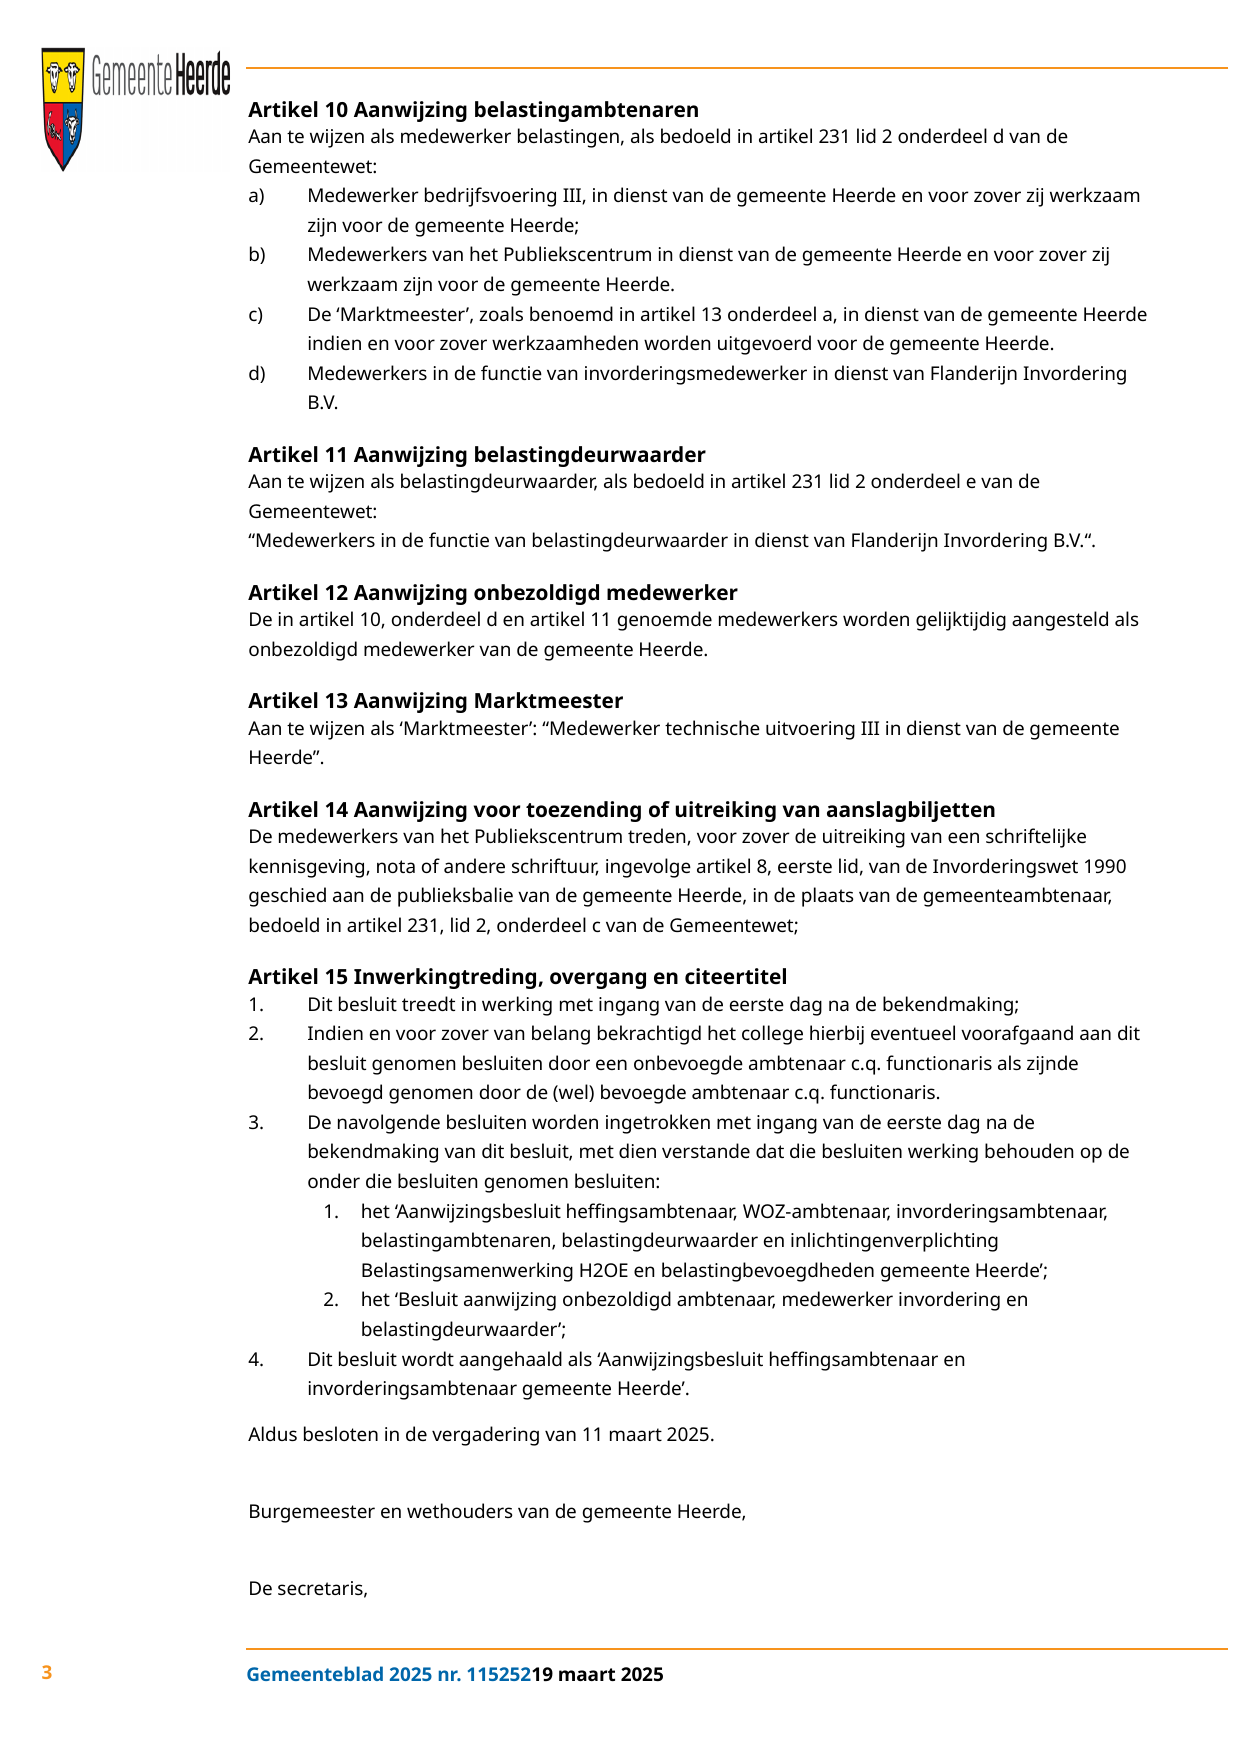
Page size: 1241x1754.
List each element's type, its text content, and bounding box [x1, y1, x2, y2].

list De ‘Marktmeester’, zoals benoemd in artikel 13 onderdeel a, in dienst van de gemeente Heerde indien en voor zover werkzaamheden worden uitgevoerd voor de gemeente Heerde. [248, 301, 1152, 356]
text Artikel 10 Aanwijzing belastingambtenaren [248, 95, 1152, 123]
text Artikel 13 Aanwijzing Marktmeester [248, 686, 1152, 715]
text Burgemeester en wethouders van de gemeente Heerde, [248, 1498, 1152, 1524]
text Aldus besloten in de vergadering van 11 maart 2025. [248, 1421, 1152, 1447]
list Medewerkers van het Publiekscentrum in dienst van de gemeente Heerde en voor zover zij werkzaam zijn voor de gemeente Heerde. [248, 242, 1152, 297]
list Medewerker bedrijfsvoering III, in dienst van de gemeente Heerde en voor zover zij werkzaam zijn voor de gemeente Heerde; [248, 182, 1152, 238]
list Dit besluit treedt in werking met ingang van de eerste dag na de bekendmaking; [248, 991, 1152, 1017]
text Artikel 11 Aanwijzing belastingdeurwaarder [248, 440, 1152, 468]
list het ‘Besluit aanwijzing onbezoldigd ambtenaar, medewerker invordering en belastingdeurwaarder’; [323, 1287, 1152, 1342]
list het ‘Aanwijzingsbesluit heffingsambtenaar, WOZ-ambtenaar, invorderingsambtenaar, belastingambtenaren, belastingdeurwaarder en inlichtingenverplichting Belastingsamenwerking H2OE en belastingbevoegdheden gemeente Heerde’; [323, 1198, 1152, 1283]
list Dit besluit wordt aangehaald als ‘Aanwijzingsbesluit heffingsambtenaar en invorderingsambtenaar gemeente Heerde’. [248, 1346, 1152, 1401]
text De secretaris, [248, 1575, 1152, 1601]
text Aan te wijzen als medewerker belastingen, als bedoeld in artikel 231 lid 2 onderdeel d van de Gemeentewet: [248, 123, 1152, 178]
text “Medewerkers in de functie van belastingdeurwaarder in dienst van Flanderijn Invordering B.V.“. [248, 527, 1152, 553]
text Aan te wijzen als ‘Marktmeester’: “Medewerker technische uitvoering III in dienst van de gemeente Heerde”. [248, 715, 1152, 770]
list Medewerkers in de functie van invorderingsmedewerker in dienst van Flanderijn Invordering B.V. [248, 360, 1152, 415]
text De in artikel 10, onderdeel d en artikel 11 genoemde medewerkers worden gelijktijdig aangesteld als onbezoldigd medewerker van de gemeente Heerde. [248, 606, 1152, 662]
picture [41, 47, 231, 172]
text Artikel 14 Aanwijzing voor toezending of uitreiking van aanslagbiljetten [248, 795, 1152, 823]
text Aan te wijzen als belastingdeurwaarder, als bedoeld in artikel 231 lid 2 onderdeel e van de Gemeentewet: [248, 468, 1152, 524]
text Artikel 12 Aanwijzing onbezoldigd medewerker [248, 578, 1152, 606]
list Indien en voor zover van belang bekrachtigd het college hierbij eventueel voorafgaand aan dit besluit genomen besluiten door een onbevoegde ambtenaar c.q. functionaris als zijnde bevoegd genomen door de (wel) bevoegde ambtenaar c.q. functionaris. [248, 1020, 1152, 1105]
text Artikel 15 Inwerkingtreding, overgang en citeertitel [248, 962, 1152, 991]
text De medewerkers van het Publiekscentrum treden, voor zover de uitreiking van een schriftelijke kennisgeving, nota of andere schriftuur, ingevolge artikel 8, eerste lid, van de Invorderingswet 1990 geschied aan de publieksbalie van de gemeente Heerde, in de plaats van de gemeenteambtenaar, bedoeld in artikel 231, lid 2, onderdeel c van de Gemeentewet; [248, 823, 1152, 938]
list De navolgende besluiten worden ingetrokken met ingang van de eerste dag na de bekendmaking van dit besluit, met dien verstande dat die besluiten werking behouden op de onder die besluiten genomen besluiten: [248, 1109, 1152, 1194]
